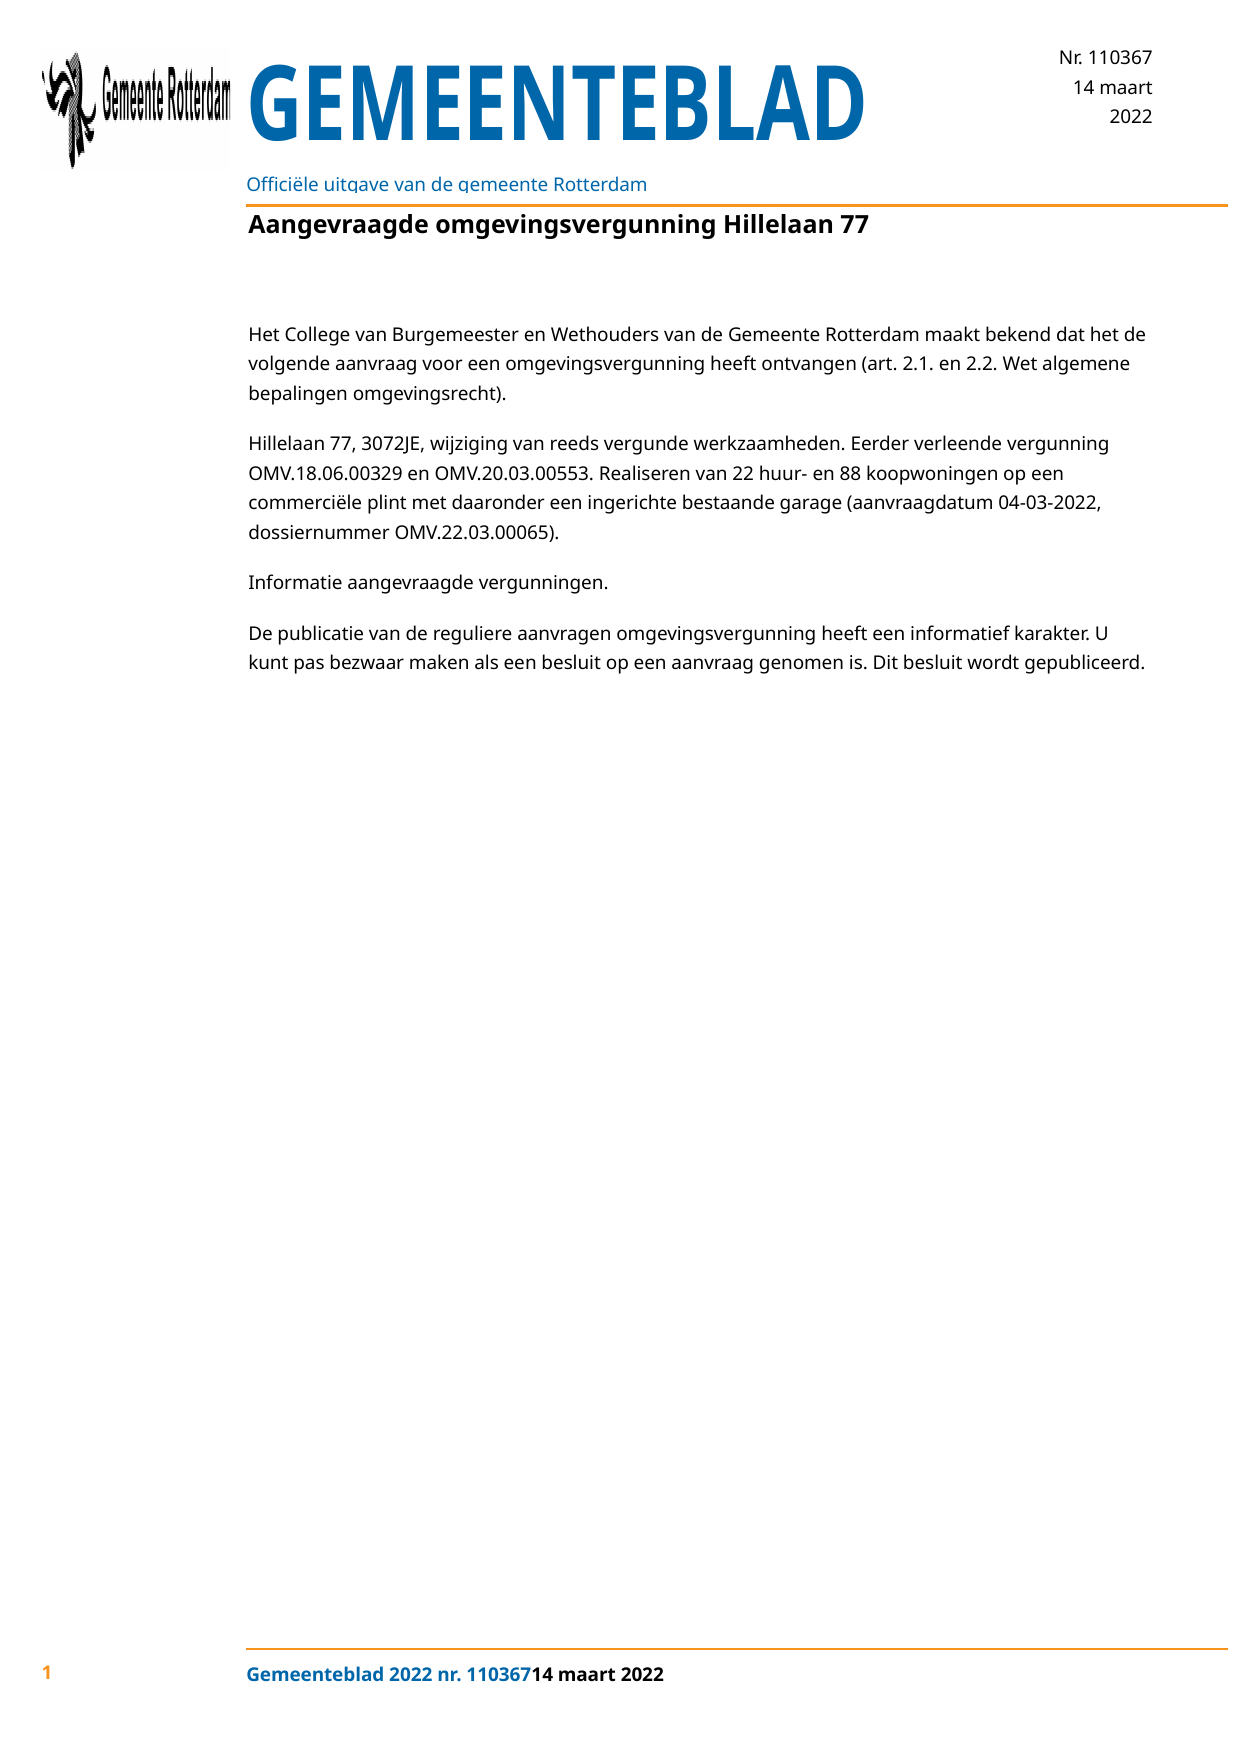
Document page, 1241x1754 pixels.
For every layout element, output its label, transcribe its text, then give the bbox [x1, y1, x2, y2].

text Informatie aangevraagde vergunningen. [248, 569, 1152, 595]
text Hillelaan 77, 3072JE, wijziging van reeds vergunde werkzaamheden. Eerder verleende vergunning OMV.18.06.00329 en OMV.20.03.00553. Realiseren van 22 huur- en 88 koopwoningen op een commerciële plint met daaronder een ingerichte bestaande garage (aanvraagdatum 04-03-2022, dossiernummer OMV.22.03.00065). [248, 430, 1152, 545]
text Het College van Burgemeester en Wethouders van de Gemeente Rotterdam maakt bekend dat het de volgende aanvraag voor een omgevingsvergunning heeft ontvangen (art. 2.1. en 2.2. Wet algemene bepalingen omgevingsrecht). [248, 321, 1152, 406]
text De publicatie van de reguliere aanvragen omgevingsvergunning heeft een informatief karakter. U kunt pas bezwaar maken als een besluit op een aanvraag genomen is. Dit besluit wordt gepubliceerd. [248, 620, 1152, 675]
text Aangevraagde omgevingsvergunning Hillelaan 77 [248, 207, 1152, 241]
picture [41, 47, 231, 172]
